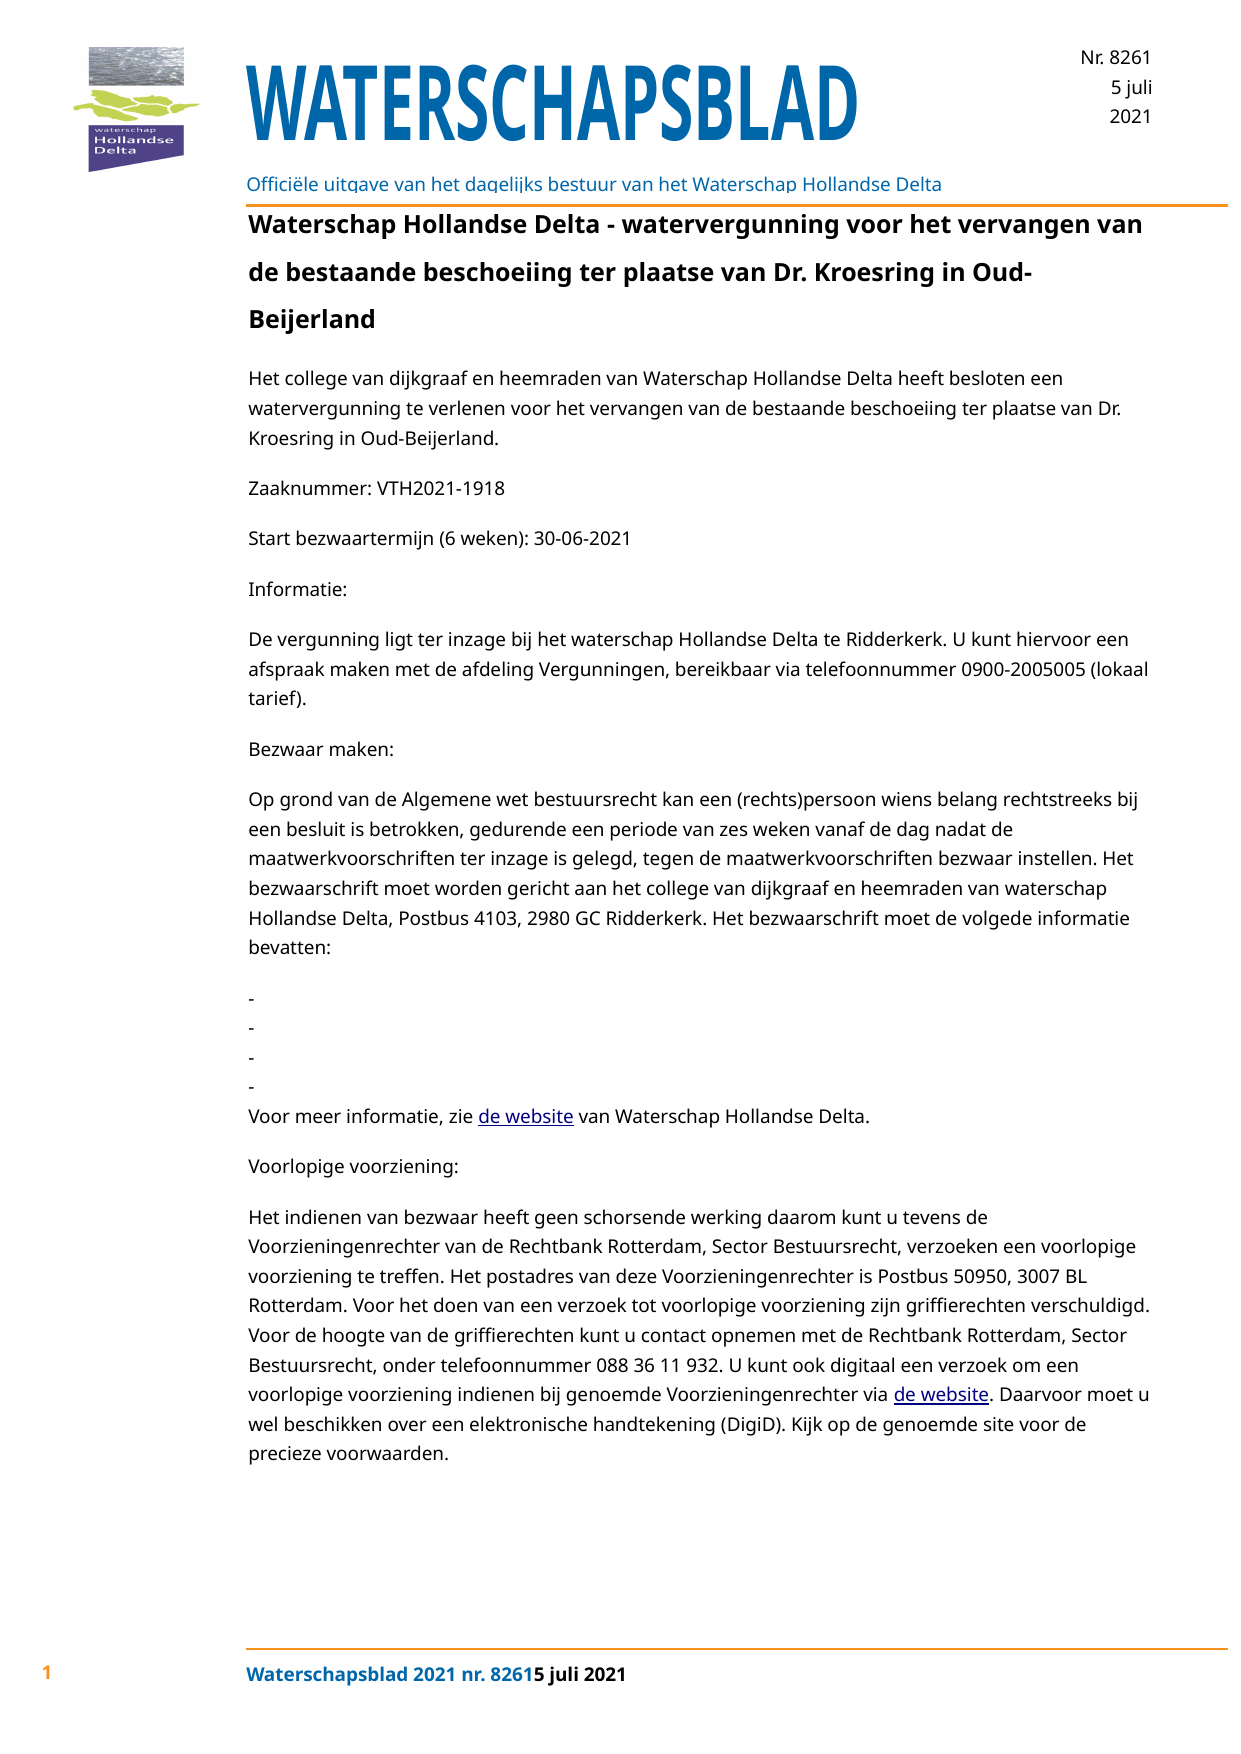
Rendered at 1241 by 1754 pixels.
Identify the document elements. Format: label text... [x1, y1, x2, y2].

text Voorlopige voorziening: [248, 1153, 1152, 1179]
text Informatie: [248, 576, 1152, 602]
picture [41, 47, 231, 172]
text De vergunning ligt ter inzage bij het waterschap Hollandse Delta te Ridderkerk. U kunt hiervoor een afspraak maken met de afdeling Vergunningen, bereikbaar via telefoonnummer 0900-2005005 (lokaal tarief). [248, 626, 1152, 711]
text Zaaknummer: VTH2021-1918 [248, 475, 1152, 501]
text Start bezwaartermijn (6 weken): 30-06-2021 [248, 526, 1152, 551]
text Voor meer informatie, zie de website van Waterschap Hollandse Delta. [248, 1103, 1152, 1129]
text Op grond van de Algemene wet bestuursrecht kan een (rechts)persoon wiens belang rechtstreeks bij een besluit is betrokken, gedurende een periode van zes weken vanaf de dag nadat de maatwerkvoorschriften ter inzage is gelegd, tegen de maatwerkvoorschriften bezwaar instellen. Het bezwaarschrift moet worden gericht aan het college van dijkgraaf en heemraden van waterschap Hollandse Delta, Postbus 4103, 2980 GC Ridderkerk. Het bezwaarschrift moet de volgede informatie bevatten: [248, 786, 1152, 960]
text Het indienen van bezwaar heeft geen schorsende werking daarom kunt u tevens de Voorzieningenrechter van de Rechtbank Rotterdam, Sector Bestuursrecht, verzoeken een voorlopige voorziening te treffen. Het postadres van deze Voorzieningenrechter is Postbus 50950, 3007 BL Rotterdam. Voor het doen van een verzoek tot voorlopige voorziening zijn griffierechten verschuldigd. Voor de hoogte van de griffierechten kunt u contact opnemen met de Rechtbank Rotterdam, Sector Bestuursrecht, onder telefoonnummer 088 36 11 932. U kunt ook digitaal een verzoek om een voorlopige voorziening indienen bij genoemde Voorzieningenrechter via de website. Daarvoor moet u wel beschikken over een elektronische handtekening (DigiD). Kijk op de genoemde site voor de precieze voorwaarden. [248, 1204, 1152, 1466]
text Bezwaar maken: [248, 736, 1152, 762]
text Waterschap Hollandse Delta - watervergunning voor het vervangen van de bestaande beschoeiing ter plaatse van Dr. Kroesring in Oud-Beijerland [248, 207, 1152, 336]
text Het college van dijkgraaf en heemraden van Waterschap Hollandse Delta heeft besloten een watervergunning te verlenen voor het vervangen van de bestaande beschoeiing ter plaatse van Dr. Kroesring in Oud-Beijerland. [248, 366, 1152, 450]
